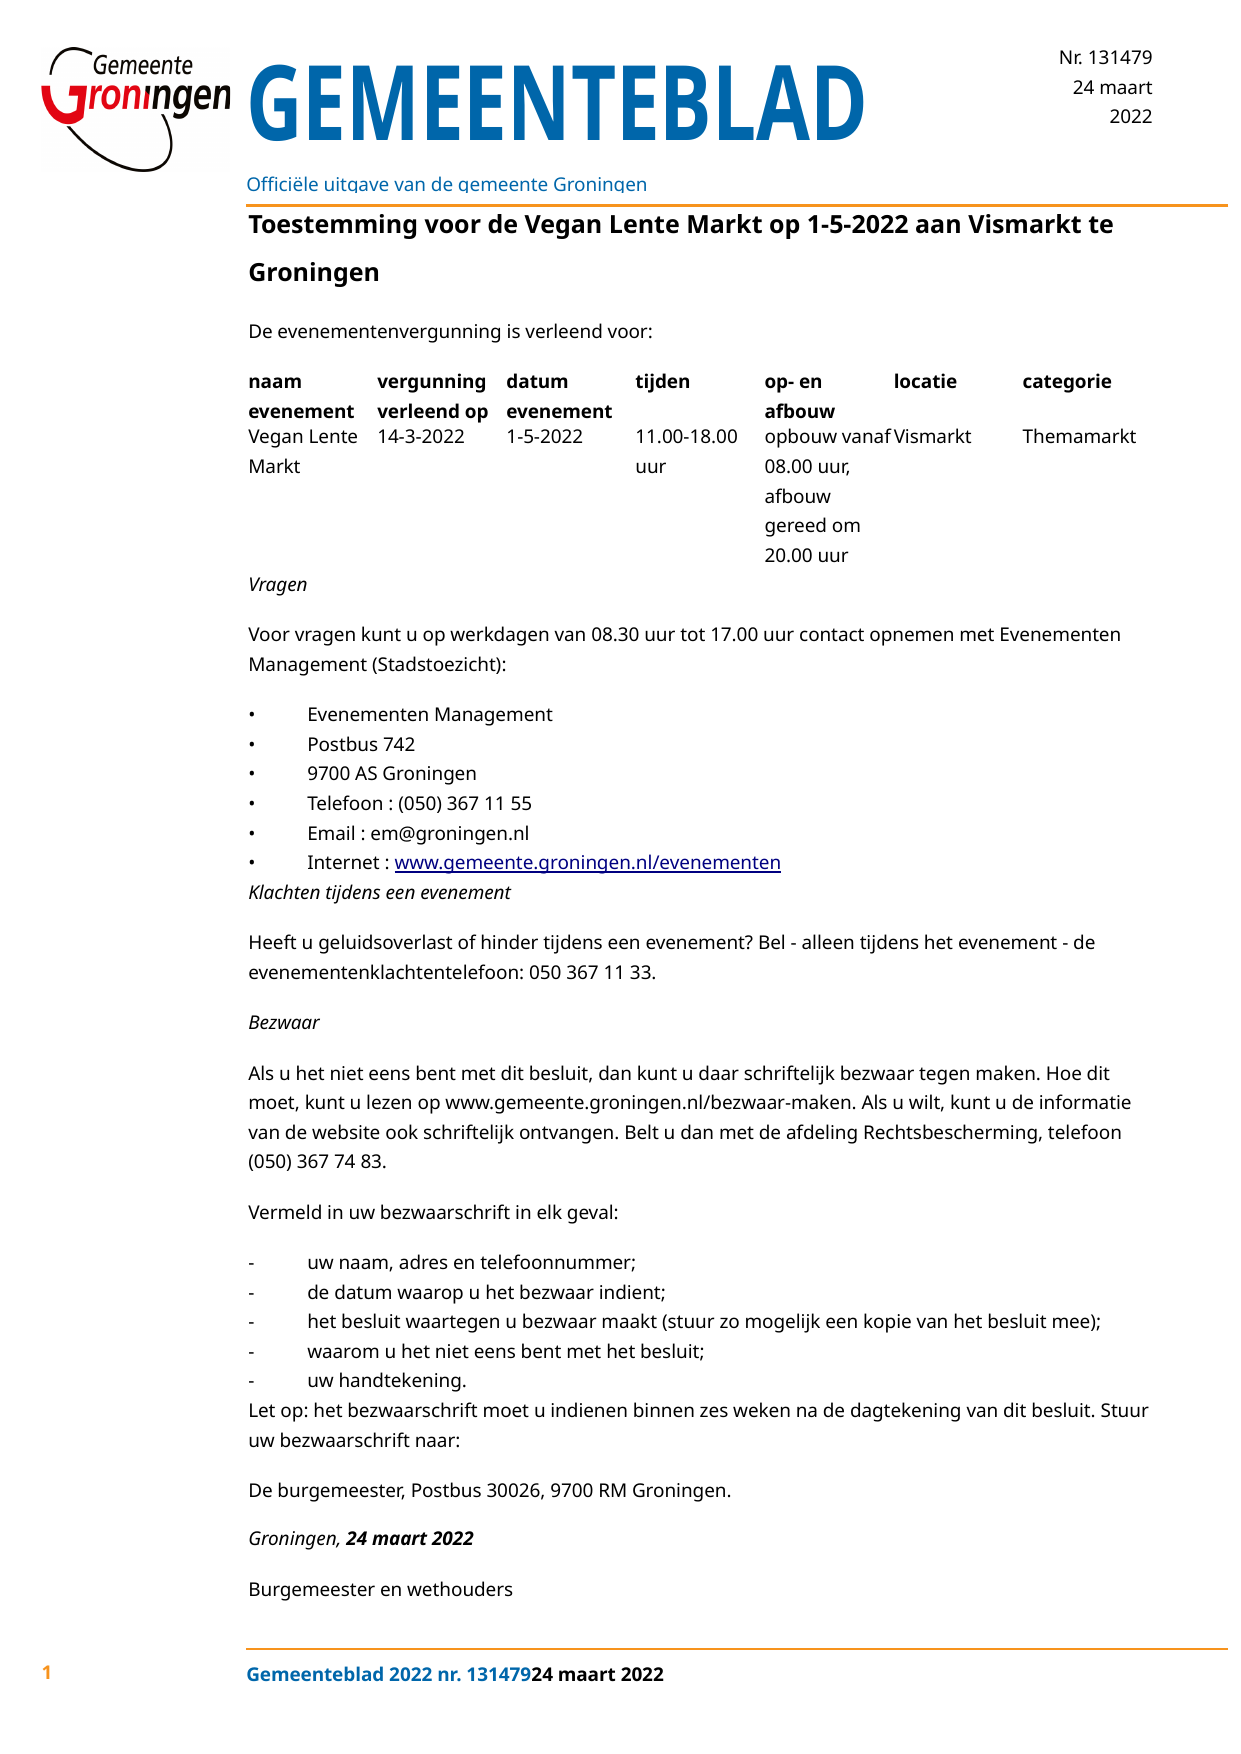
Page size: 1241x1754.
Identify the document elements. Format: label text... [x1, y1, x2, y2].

table_cell 11.00-18.00 uur [635, 424, 764, 568]
text Burgemeester en wethouders [248, 1577, 1152, 1602]
text Toestemming voor de Vegan Lente Markt op 1-5-2022 aan Vismarkt te Groningen [248, 207, 1152, 288]
list waarom u het niet eens bent met het besluit; [248, 1338, 1152, 1364]
list Internet : www.gemeente.groningen.nl/evenementen [248, 849, 1152, 875]
list Telefoon : (050) 367 11 55 [248, 790, 1152, 816]
table_header categorie [1023, 369, 1152, 424]
table_header tijden [635, 369, 764, 424]
table_cell opbouw vanaf 08.00 uur, afbouw gereed om 20.00 uur [764, 424, 893, 568]
list Evenementen Management [248, 701, 1152, 727]
text Let op: het bezwaarschrift moet u indienen binnen zes weken na de dagtekening van dit besluit. Stuur uw bezwaarschrift naar: [248, 1397, 1152, 1453]
table_cell Vismarkt [894, 424, 1022, 568]
list uw naam, adres en telefoonnummer; [248, 1249, 1152, 1275]
list de datum waarop u het bezwaar indient; [248, 1279, 1152, 1305]
table_header vergunning verleend op [377, 369, 506, 424]
text De burgemeester, Postbus 30026, 9700 RM Groningen. [248, 1477, 1152, 1503]
list 9700 AS Groningen [248, 761, 1152, 786]
table_cell Vegan Lente Markt [248, 424, 377, 568]
picture [41, 47, 231, 172]
table_cell 14-3-2022 [377, 424, 506, 568]
table_header locatie [894, 369, 1022, 424]
text Als u het niet eens bent met dit besluit, dan kunt u daar schriftelijk bezwaar tegen maken. Hoe dit moet, kunt u lezen op www.gemeente.groningen.nl/bezwaar-maken. Als u wilt, kunt u de informatie van de website ook schriftelijk ontvangen. Belt u dan met de afdeling Rechtsbescherming, telefoon (050) 367 74 83. [248, 1060, 1152, 1174]
text Vragen [248, 571, 1152, 597]
list Email : em@groningen.nl [248, 820, 1152, 846]
table_cell Themamarkt [1023, 424, 1152, 568]
text Bezwaar [248, 1009, 1152, 1035]
text Voor vragen kunt u op werkdagen van 08.30 uur tot 17.00 uur contact opnemen met Evenementen Management (Stadstoezicht): [248, 621, 1152, 677]
text Vermeld in uw bezwaarschrift in elk geval: [248, 1199, 1152, 1225]
text De evenementenvergunning is verleend voor: [248, 318, 1152, 344]
list Postbus 742 [248, 731, 1152, 757]
table_header op- en afbouw [764, 369, 893, 424]
text Klachten tijdens een evenement [248, 879, 1152, 905]
text Groningen, 24 maart 2022 [248, 1525, 1152, 1551]
table_header naam evenement [248, 369, 377, 424]
table_cell 1-5-2022 [506, 424, 635, 568]
text Heeft u geluidsoverlast of hinder tijdens een evenement? Bel - alleen tijdens het evenement - de evenementenklachtentelefoon: 050 367 11 33. [248, 929, 1152, 985]
list het besluit waartegen u bezwaar maakt (stuur zo mogelijk een kopie van het besluit mee); [248, 1308, 1152, 1334]
table_header datum evenement [506, 369, 635, 424]
list uw handtekening. [248, 1368, 1152, 1393]
